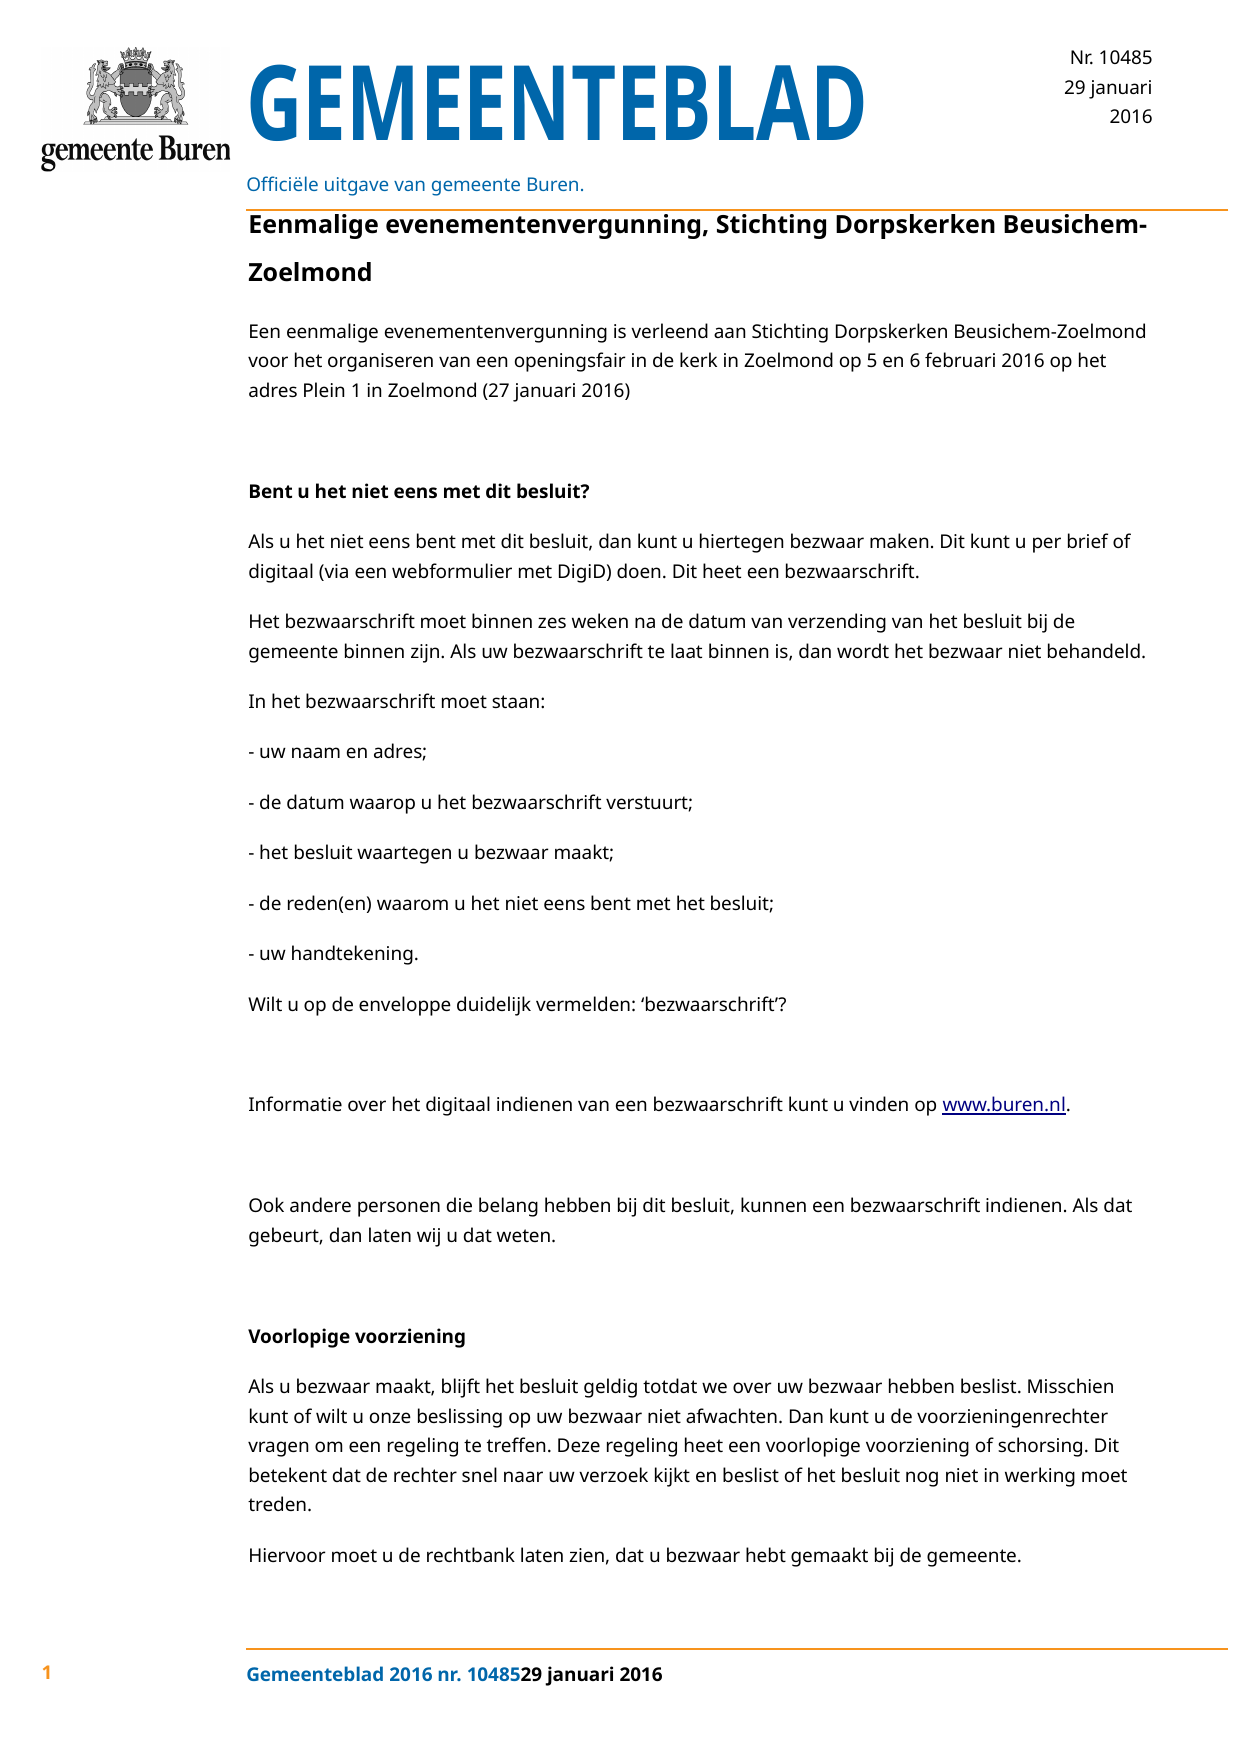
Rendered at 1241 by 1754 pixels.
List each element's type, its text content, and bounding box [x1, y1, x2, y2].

text Als u bezwaar maakt, blijft het besluit geldig totdat we over uw bezwaar hebben beslist. Misschien kunt of wilt u onze beslissing op uw bezwaar niet afwachten. Dan kunt u de voorzieningenrechter vragen om een regeling te treffen. Deze regeling heet een voorlopige voorziening of schorsing. Dit betekent dat de rechter snel naar uw verzoek kijkt en beslist of het besluit nog niet in werking moet treden. [248, 1373, 1152, 1517]
text Een eenmalige evenementenvergunning is verleend aan Stichting Dorpskerken Beusichem-Zoelmond voor het organiseren van een openingsfair in de kerk in Zoelmond op 5 en 6 februari 2016 op het adres Plein 1 in Zoelmond (27 januari 2016) [248, 318, 1152, 403]
text Voorlopige voorziening [248, 1323, 1152, 1349]
text - de datum waarop u het bezwaarschrift verstuurt; [248, 789, 1152, 815]
text - uw handtekening. [248, 940, 1152, 966]
text - uw naam en adres; [248, 739, 1152, 764]
text Als u het niet eens bent met dit besluit, dan kunt u hiertegen bezwaar maken. Dit kunt u per brief of digitaal (via een webformulier met DigiD) doen. Dit heet een bezwaarschrift. [248, 528, 1152, 584]
text Wilt u op de enveloppe duidelijk vermelden: ‘bezwaarschrift’? [248, 991, 1152, 1017]
text Ook andere personen die belang hebben bij dit besluit, kunnen een bezwaarschrift indienen. Als dat gebeurt, dan laten wij u dat weten. [248, 1192, 1152, 1248]
text Hiervoor moet u de rechtbank laten zien, dat u bezwaar hebt gemaakt bij de gemeente. [248, 1542, 1152, 1568]
text Het bezwaarschrift moet binnen zes weken na de datum van verzending van het besluit bij de gemeente binnen zijn. Als uw bezwaarschrift te laat binnen is, dan wordt het bezwaar niet behandeld. [248, 608, 1152, 664]
text - het besluit waartegen u bezwaar maakt; [248, 839, 1152, 865]
text Eenmalige evenementenvergunning, Stichting Dorpskerken Beusichem-Zoelmond [248, 211, 1152, 288]
text In het bezwaarschrift moet staan: [248, 688, 1152, 714]
picture [41, 47, 231, 172]
text - de reden(en) waarom u het niet eens bent met het besluit; [248, 890, 1152, 916]
text Informatie over het digitaal indienen van een bezwaarschrift kunt u vinden op www.buren.nl. [248, 1092, 1152, 1117]
text Bent u het niet eens met dit besluit? [248, 478, 1152, 504]
